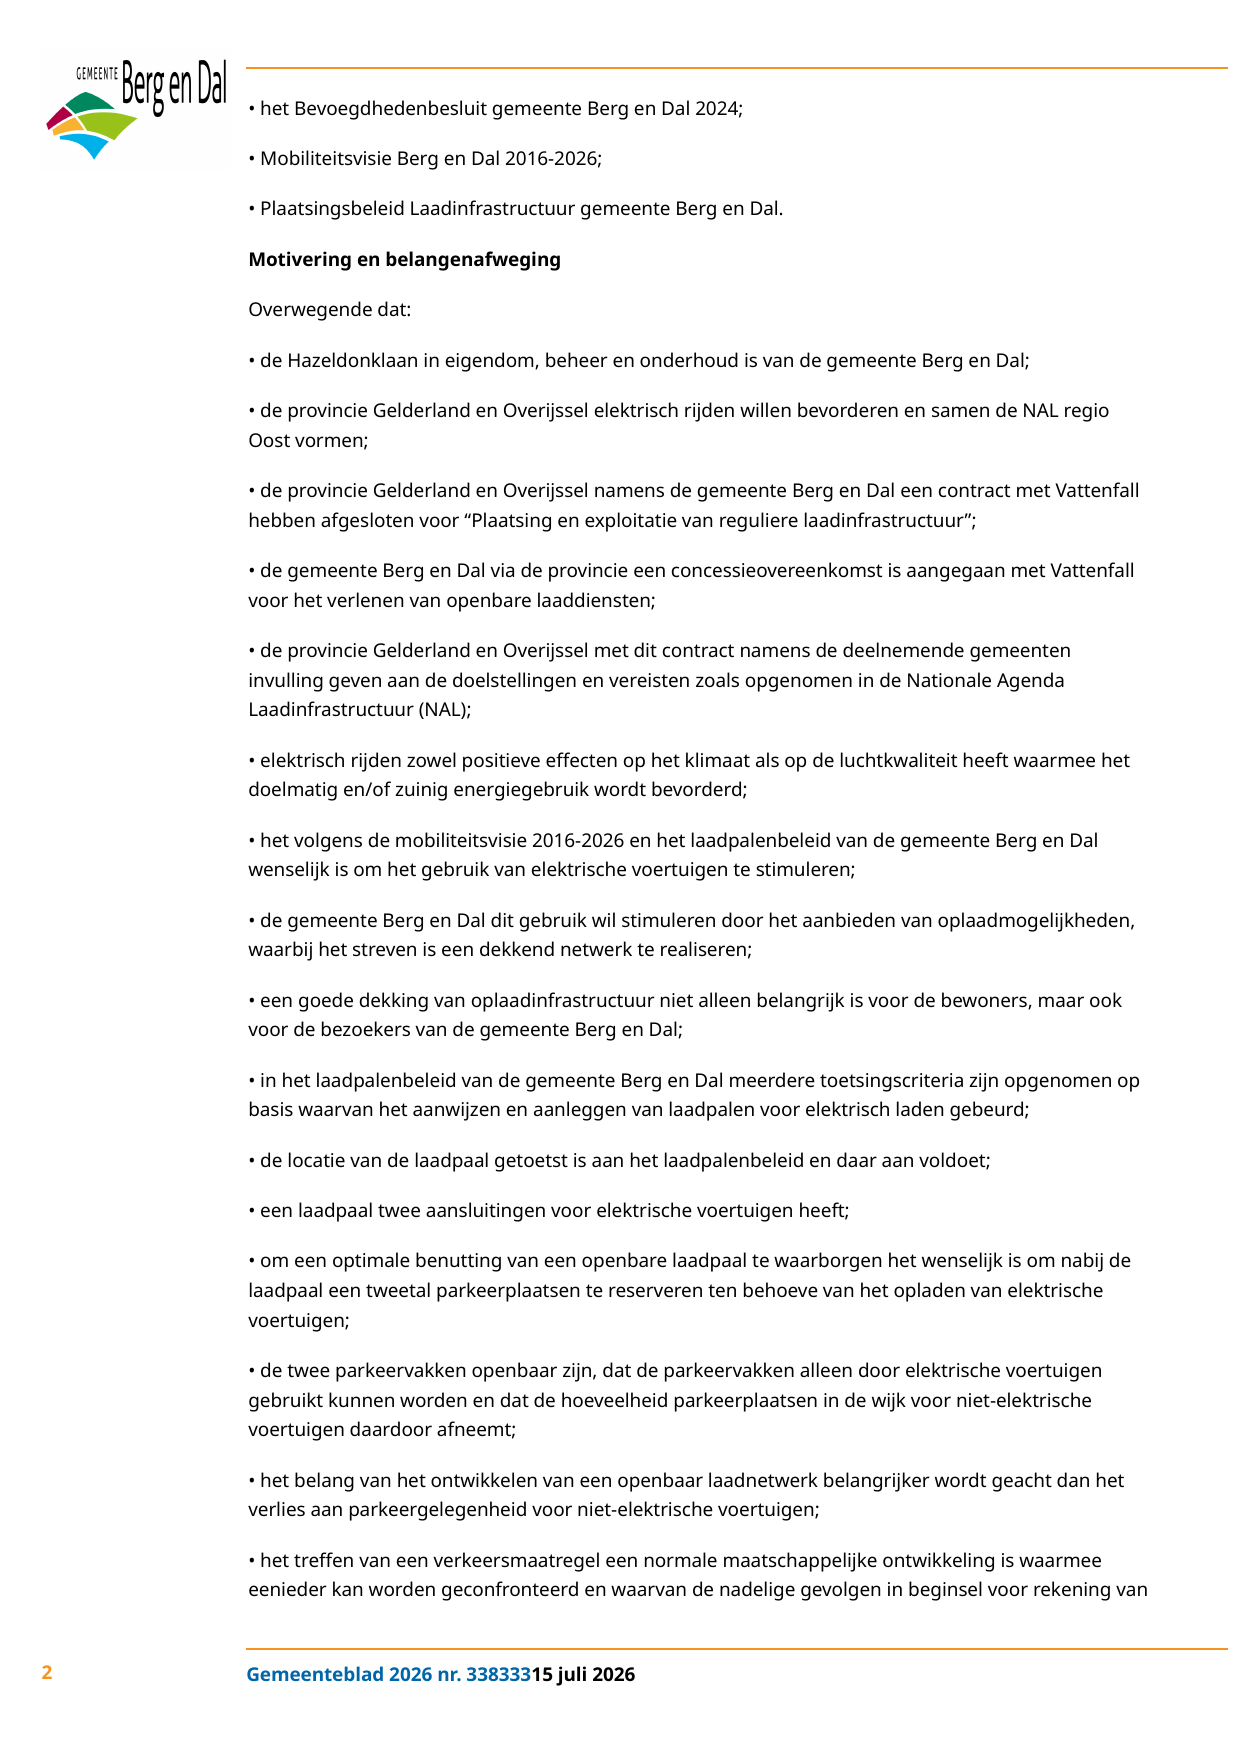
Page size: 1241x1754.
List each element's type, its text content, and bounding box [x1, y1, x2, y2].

text Overwegende dat: [248, 296, 1152, 322]
text • de locatie van de laadpaal getoetst is aan het laadpalenbeleid en daar aan voldoet; [248, 1147, 1152, 1173]
text • een goede dekking van oplaadinfrastructuur niet alleen belangrijk is voor de bewoners, maar ook voor de bezoekers van de gemeente Berg en Dal; [248, 987, 1152, 1042]
text • het treffen van een verkeersmaatregel een normale maatschappelijke ontwikkeling is waarmee eenieder kan worden geconfronteerd en waarvan de nadelige gevolgen in beginsel voor rekening van [248, 1547, 1152, 1602]
text • het belang van het ontwikkelen van een openbaar laadnetwerk belangrijker wordt geacht dan het verlies aan parkeergelegenheid voor niet-elektrische voertuigen; [248, 1467, 1152, 1522]
picture [41, 47, 231, 172]
text • een laadpaal twee aansluitingen voor elektrische voertuigen heeft; [248, 1197, 1152, 1223]
text • de provincie Gelderland en Overijssel met dit contract namens de deelnemende gemeenten invulling geven aan de doelstellingen en vereisten zoals opgenomen in de Nationale Agenda Laadinfrastructuur (NAL); [248, 637, 1152, 722]
text • de gemeente Berg en Dal dit gebruik wil stimuleren door het aanbieden van oplaadmogelijkheden, waarbij het streven is een dekkend netwerk te realiseren; [248, 907, 1152, 962]
text • Mobiliteitsvisie Berg en Dal 2016-2026; [248, 145, 1152, 171]
text • om een optimale benutting van een openbare laadpaal te waarborgen het wenselijk is om nabij de laadpaal een tweetal parkeerplaatsen te reserveren ten behoeve van het opladen van elektrische voertuigen; [248, 1248, 1152, 1333]
text • het Bevoegdhedenbesluit gemeente Berg en Dal 2024; [248, 95, 1152, 121]
text • in het laadpalenbeleid van de gemeente Berg en Dal meerdere toetsingscriteria zijn opgenomen op basis waarvan het aanwijzen en aanleggen van laadpalen voor elektrisch laden gebeurd; [248, 1067, 1152, 1122]
text Motivering en belangenafweging [248, 246, 1152, 272]
text • de gemeente Berg en Dal via de provincie een concessieovereenkomst is aangegaan met Vattenfall voor het verlenen van openbare laaddiensten; [248, 557, 1152, 613]
text • de provincie Gelderland en Overijssel elektrisch rijden willen bevorderen en samen de NAL regio Oost vormen; [248, 397, 1152, 453]
text • het volgens de mobiliteitsvisie 2016-2026 en het laadpalenbeleid van de gemeente Berg en Dal wenselijk is om het gebruik van elektrische voertuigen te stimuleren; [248, 827, 1152, 882]
text • elektrisch rijden zowel positieve effecten op het klimaat als op de luchtkwaliteit heeft waarmee het doelmatig en/of zuinig energiegebruik wordt bevorderd; [248, 747, 1152, 802]
text • Plaatsingsbeleid Laadinfrastructuur gemeente Berg en Dal. [248, 196, 1152, 221]
text • de Hazeldonklaan in eigendom, beheer en onderhoud is van de gemeente Berg en Dal; [248, 347, 1152, 373]
text • de provincie Gelderland en Overijssel namens de gemeente Berg en Dal een contract met Vattenfall hebben afgesloten voor “Plaatsing en exploitatie van reguliere laadinfrastructuur”; [248, 477, 1152, 533]
text • de twee parkeervakken openbaar zijn, dat de parkeervakken alleen door elektrische voertuigen gebruikt kunnen worden en dat de hoeveelheid parkeerplaatsen in de wijk voor niet-elektrische voertuigen daardoor afneemt; [248, 1357, 1152, 1442]
